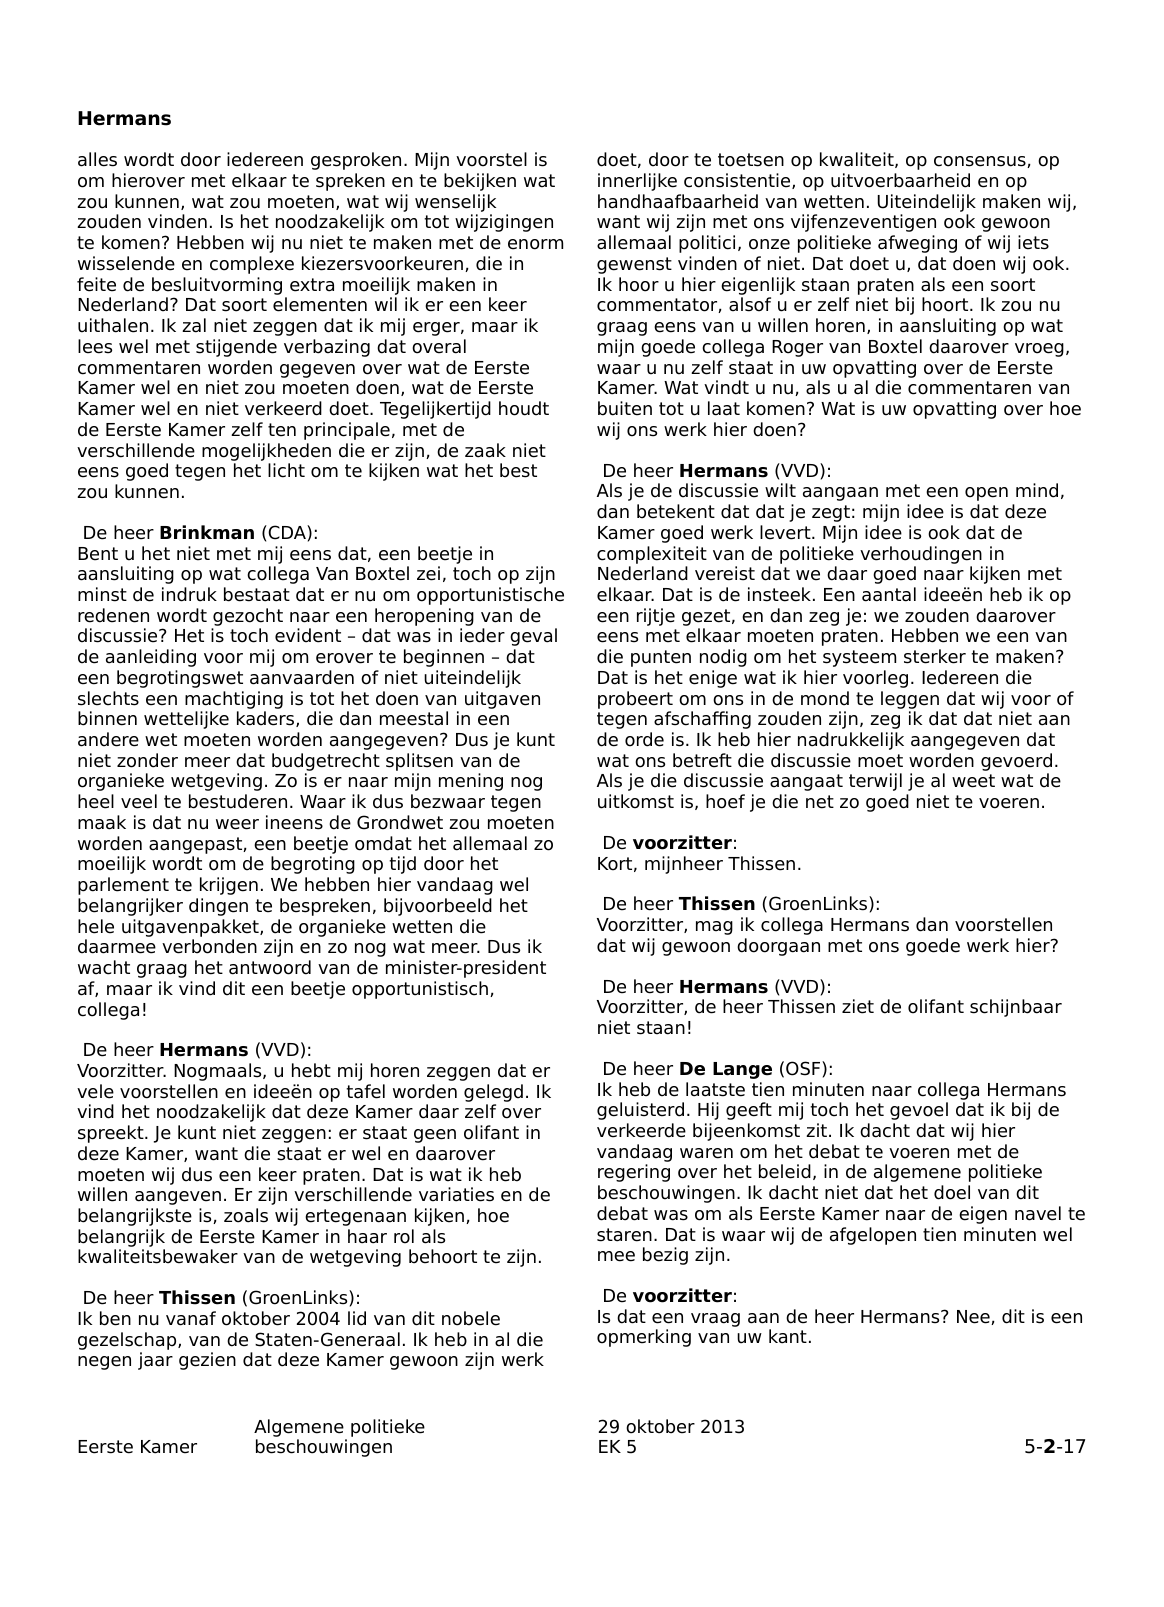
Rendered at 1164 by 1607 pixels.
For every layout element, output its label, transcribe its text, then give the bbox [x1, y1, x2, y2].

text De heer Hermans (VVD): [596, 460, 1087, 481]
text De voorzitter: [596, 833, 1087, 853]
text alles wordt door iedereen gesproken. Mijn voorstel is om hierover met elkaar te spreken en te bekijken wat zou kunnen, wat zou moeten, wat wij wenselijk zouden vinden. Is het noodzakelijk om tot wijzigingen te komen? Hebben wij nu niet te maken met de enorm wisselende en complexe kiezersvoorkeuren, die in feite de besluitvorming extra moeilijk maken in Nederland? Dat soort elementen wil ik er een keer uithalen. Ik zal niet zeggen dat ik mij erger, maar ik lees wel met stijgende verbazing dat overal commentaren worden gegeven over wat de Eerste Kamer wel en niet zou moeten doen, wat de Eerste Kamer wel en niet verkeerd doet. Tegelijkertijd houdt de Eerste Kamer zelf ten principale, met de verschillende mogelijkheden die er zijn, de zaak niet eens goed tegen het licht om te kijken wat het best zou kunnen. [77, 150, 567, 503]
text De voorzitter: [596, 1286, 1087, 1307]
text Ik ben nu vanaf oktober 2004 lid van dit nobele gezelschap, van de Staten-Generaal. Ik heb in al die negen jaar gezien dat deze Kamer gewoon zijn werk [77, 1309, 567, 1371]
text Is dat een vraag aan de heer Hermans? Nee, dit is een opmerking van uw kant. [596, 1307, 1087, 1348]
text doet, door te toetsen op kwaliteit, op consensus, op innerlijke consistentie, op uitvoerbaarheid en op handhaafbaarheid van wetten. Uiteindelijk maken wij, want wij zijn met ons vijfenzeventigen ook gewoon allemaal politici, onze politieke afweging of wij iets gewenst vinden of niet. Dat doet u, dat doen wij ook. Ik hoor u hier eigenlijk staan praten als een soort commentator, alsof u er zelf niet bij hoort. Ik zou nu graag eens van u willen horen, in aansluiting op wat mijn goede collega Roger van Boxtel daarover vroeg, waar u nu zelf staat in uw opvatting over de Eerste Kamer. Wat vindt u nu, als u al die commentaren van buiten tot u laat komen? Wat is uw opvatting over hoe wij ons werk hier doen? [596, 150, 1087, 440]
text Als je de discussie wilt aangaan met een open mind, dan betekent dat dat je zegt: mijn idee is dat deze Kamer goed werk levert. Mijn idee is ook dat de complexiteit van de politieke verhoudingen in Nederland vereist dat we daar goed naar kijken met elkaar. Dat is de insteek. Een aantal ideeën heb ik op een rijtje gezet, en dan zeg je: we zouden daarover eens met elkaar moeten praten. Hebben we een van die punten nodig om het systeem sterker te maken? Dat is het enige wat ik hier voorleg. Iedereen die probeert om ons in de mond te leggen dat wij voor of tegen afschaffing zouden zijn, zeg ik dat dat niet aan de orde is. Ik heb hier nadrukkelijk aangegeven dat wat ons betreft die discussie moet worden gevoerd. Als je die discussie aangaat terwijl je al weet wat de uitkomst is, hoef je die net zo goed niet te voeren. [596, 481, 1087, 813]
text Ik heb de laatste tien minuten naar collega Hermans geluisterd. Hij geeft mij toch het gevoel dat ik bij de verkeerde bijeenkomst zit. Ik dacht dat wij hier vandaag waren om het debat te voeren met de regering over het beleid, in de algemene politieke beschouwingen. Ik dacht niet dat het doel van dit debat was om als Eerste Kamer naar de eigen navel te staren. Dat is waar wij de afgelopen tien minuten wel mee bezig zijn. [596, 1079, 1087, 1266]
text Kort, mijnheer Thissen. [596, 853, 1087, 874]
text Voorzitter, mag ik collega Hermans dan voorstellen dat wij gewoon doorgaan met ons goede werk hier? [596, 915, 1087, 956]
text De heer De Lange (OSF): [596, 1059, 1087, 1079]
text Voorzitter. Nogmaals, u hebt mij horen zeggen dat er vele voorstellen en ideeën op tafel worden gelegd. Ik vind het noodzakelijk dat deze Kamer daar zelf over spreekt. Je kunt niet zeggen: er staat geen olifant in deze Kamer, want die staat er wel en daarover moeten wij dus een keer praten. Dat is wat ik heb willen aangeven. Er zijn verschillende variaties en de belangrijkste is, zoals wij ertegenaan kijken, hoe belangrijk de Eerste Kamer in haar rol als kwaliteitsbewaker van de wetgeving behoort te zijn. [77, 1061, 567, 1268]
text De heer Brinkman (CDA): [77, 523, 567, 543]
text Bent u het niet met mij eens dat, een beetje in aansluiting op wat collega Van Boxtel zei, toch op zijn minst de indruk bestaat dat er nu om opportunistische redenen wordt gezocht naar een heropening van de discussie? Het is toch evident – dat was in ieder geval de aanleiding voor mij om erover te beginnen – dat een begrotingswet aanvaarden of niet uiteindelijk slechts een machtiging is tot het doen van uitgaven binnen wettelijke kaders, die dan meestal in een andere wet moeten worden aangegeven? Dus je kunt niet zonder meer dat budgetrecht splitsen van de organieke wetgeving. Zo is er naar mijn mening nog heel veel te bestuderen. Waar ik dus bezwaar tegen maak is dat nu weer ineens de Grondwet zou moeten worden aangepast, een beetje omdat het allemaal zo moeilijk wordt om de begroting op tijd door het parlement te krijgen. We hebben hier vandaag wel belangrijker dingen te bespreken, bijvoorbeeld het hele uitgavenpakket, de organieke wetten die daarmee verbonden zijn en zo nog wat meer. Dus ik wacht graag het antwoord van de minister-president af, maar ik vind dit een beetje opportunistisch, collega! [77, 543, 567, 1020]
text De heer Thissen (GroenLinks): [77, 1288, 567, 1309]
text De heer Hermans (VVD): [596, 976, 1087, 997]
text Voorzitter, de heer Thissen ziet de olifant schijnbaar niet staan! [596, 997, 1087, 1039]
text De heer Hermans (VVD): [77, 1040, 567, 1061]
text De heer Thissen (GroenLinks): [596, 894, 1087, 915]
